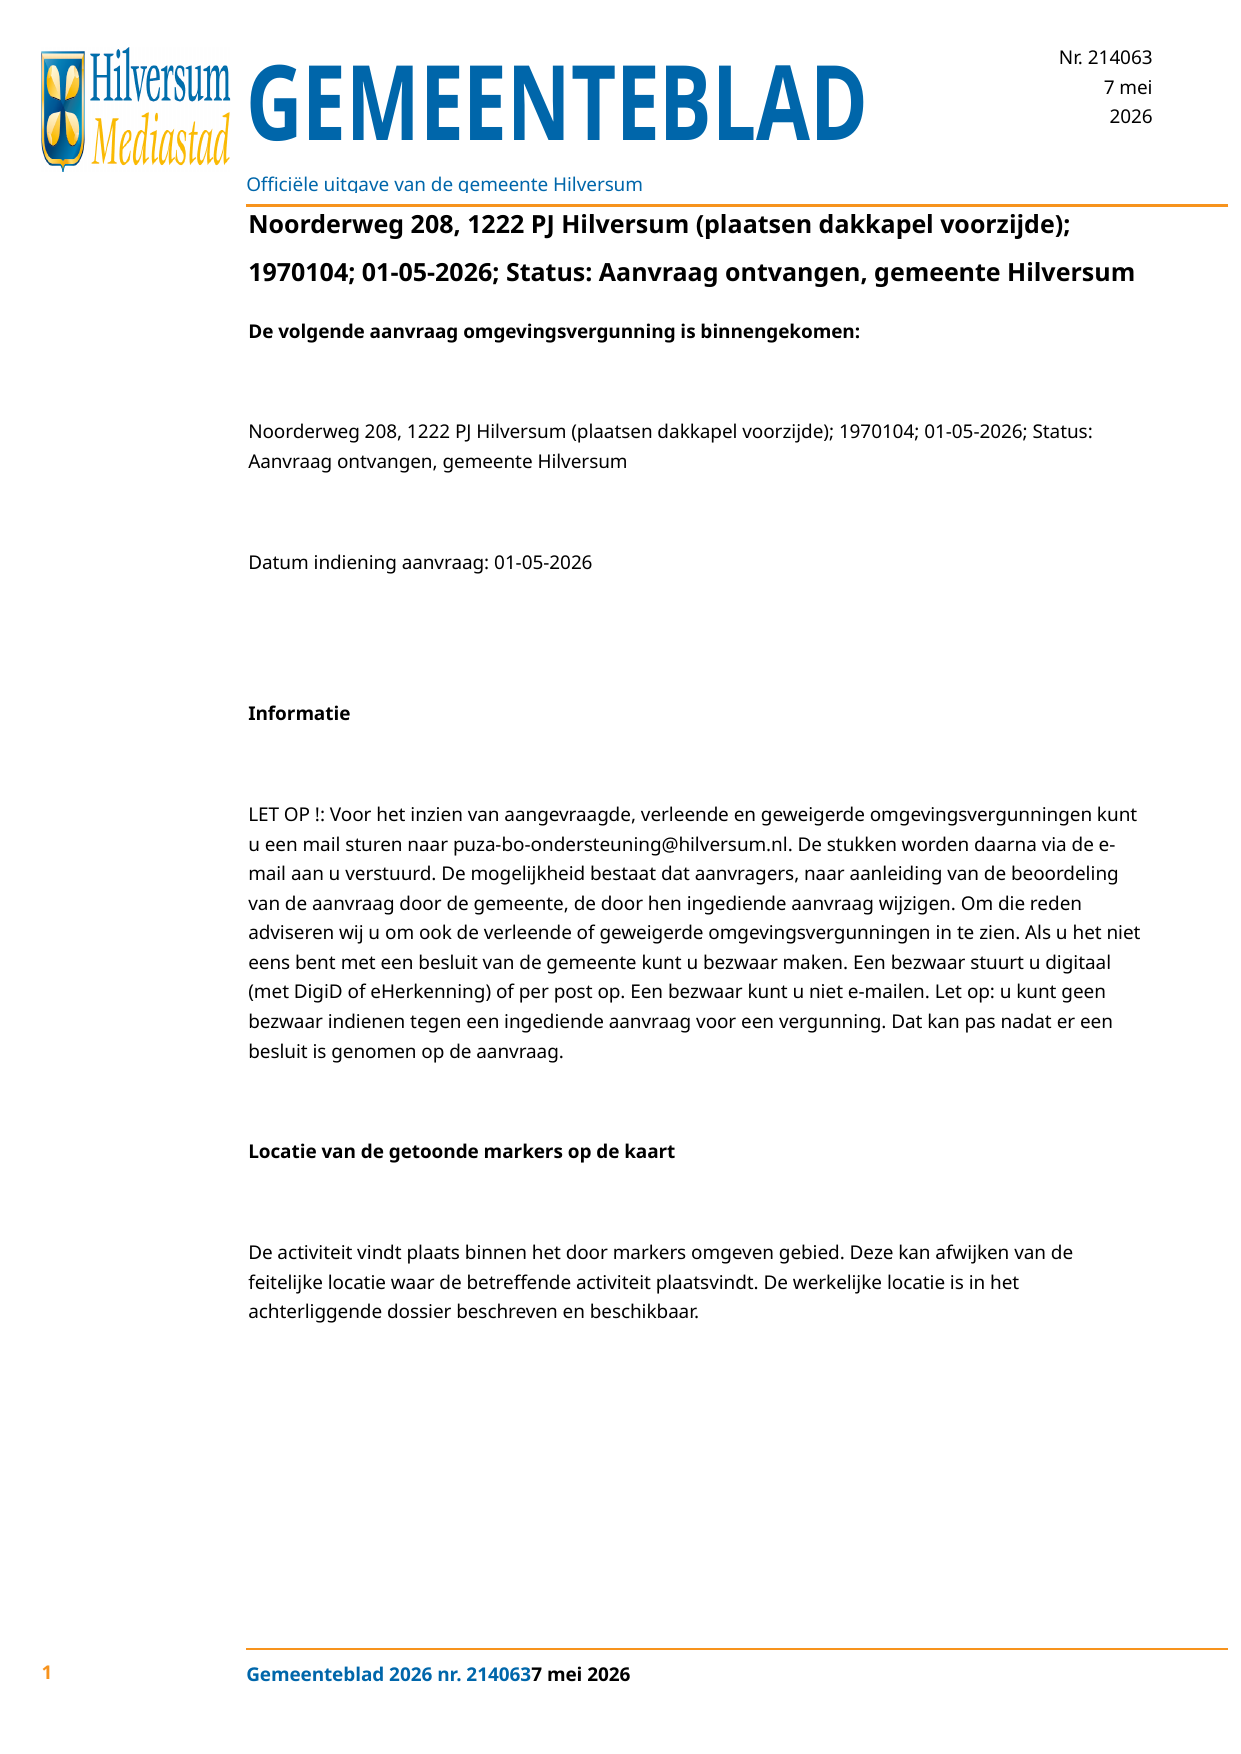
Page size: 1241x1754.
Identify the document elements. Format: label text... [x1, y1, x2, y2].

text LET OP !: Voor het inzien van aangevraagde, verleende en geweigerde omgevingsvergunningen kunt u een mail sturen naar puza-bo-ondersteuning@hilversum.nl. De stukken worden daarna via de e-mail aan u verstuurd. De mogelijkheid bestaat dat aanvragers, naar aanleiding van de beoordeling van de aanvraag door de gemeente, de door hen ingediende aanvraag wijzigen. Om die reden adviseren wij u om ook de verleende of geweigerde omgevingsvergunningen in te zien. Als u het niet eens bent met een besluit van de gemeente kunt u bezwaar maken. Een bezwaar stuurt u digitaal (met DigiD of eHerkenning) of per post op. Een bezwaar kunt u niet e-mailen. Let op: u kunt geen bezwaar indienen tegen een ingediende aanvraag voor een vergunning. Dat kan pas nadat er een besluit is genomen op de aanvraag. [248, 801, 1152, 1064]
picture [41, 47, 231, 172]
text Noorderweg 208, 1222 PJ Hilversum (plaatsen dakkapel voorzijde); 1970104; 01-05-2026; Status: Aanvraag ontvangen, gemeente Hilversum [248, 419, 1152, 474]
text De volgende aanvraag omgevingsvergunning is binnengekomen: [248, 318, 1152, 344]
text Noorderweg 208, 1222 PJ Hilversum (plaatsen dakkapel voorzijde); 1970104; 01-05-2026; Status: Aanvraag ontvangen, gemeente Hilversum [248, 207, 1152, 288]
text Datum indiening aanvraag: 01-05-2026 [248, 549, 1152, 575]
text Locatie van de getoonde markers op de kaart [248, 1139, 1152, 1164]
text Informatie [248, 700, 1152, 726]
text De activiteit vindt plaats binnen het door markers omgeven gebied. Deze kan afwijken van de feitelijke locatie waar de betreffende activiteit plaatsvindt. De werkelijke locatie is in het achterliggende dossier beschreven en beschikbaar. [248, 1239, 1152, 1324]
